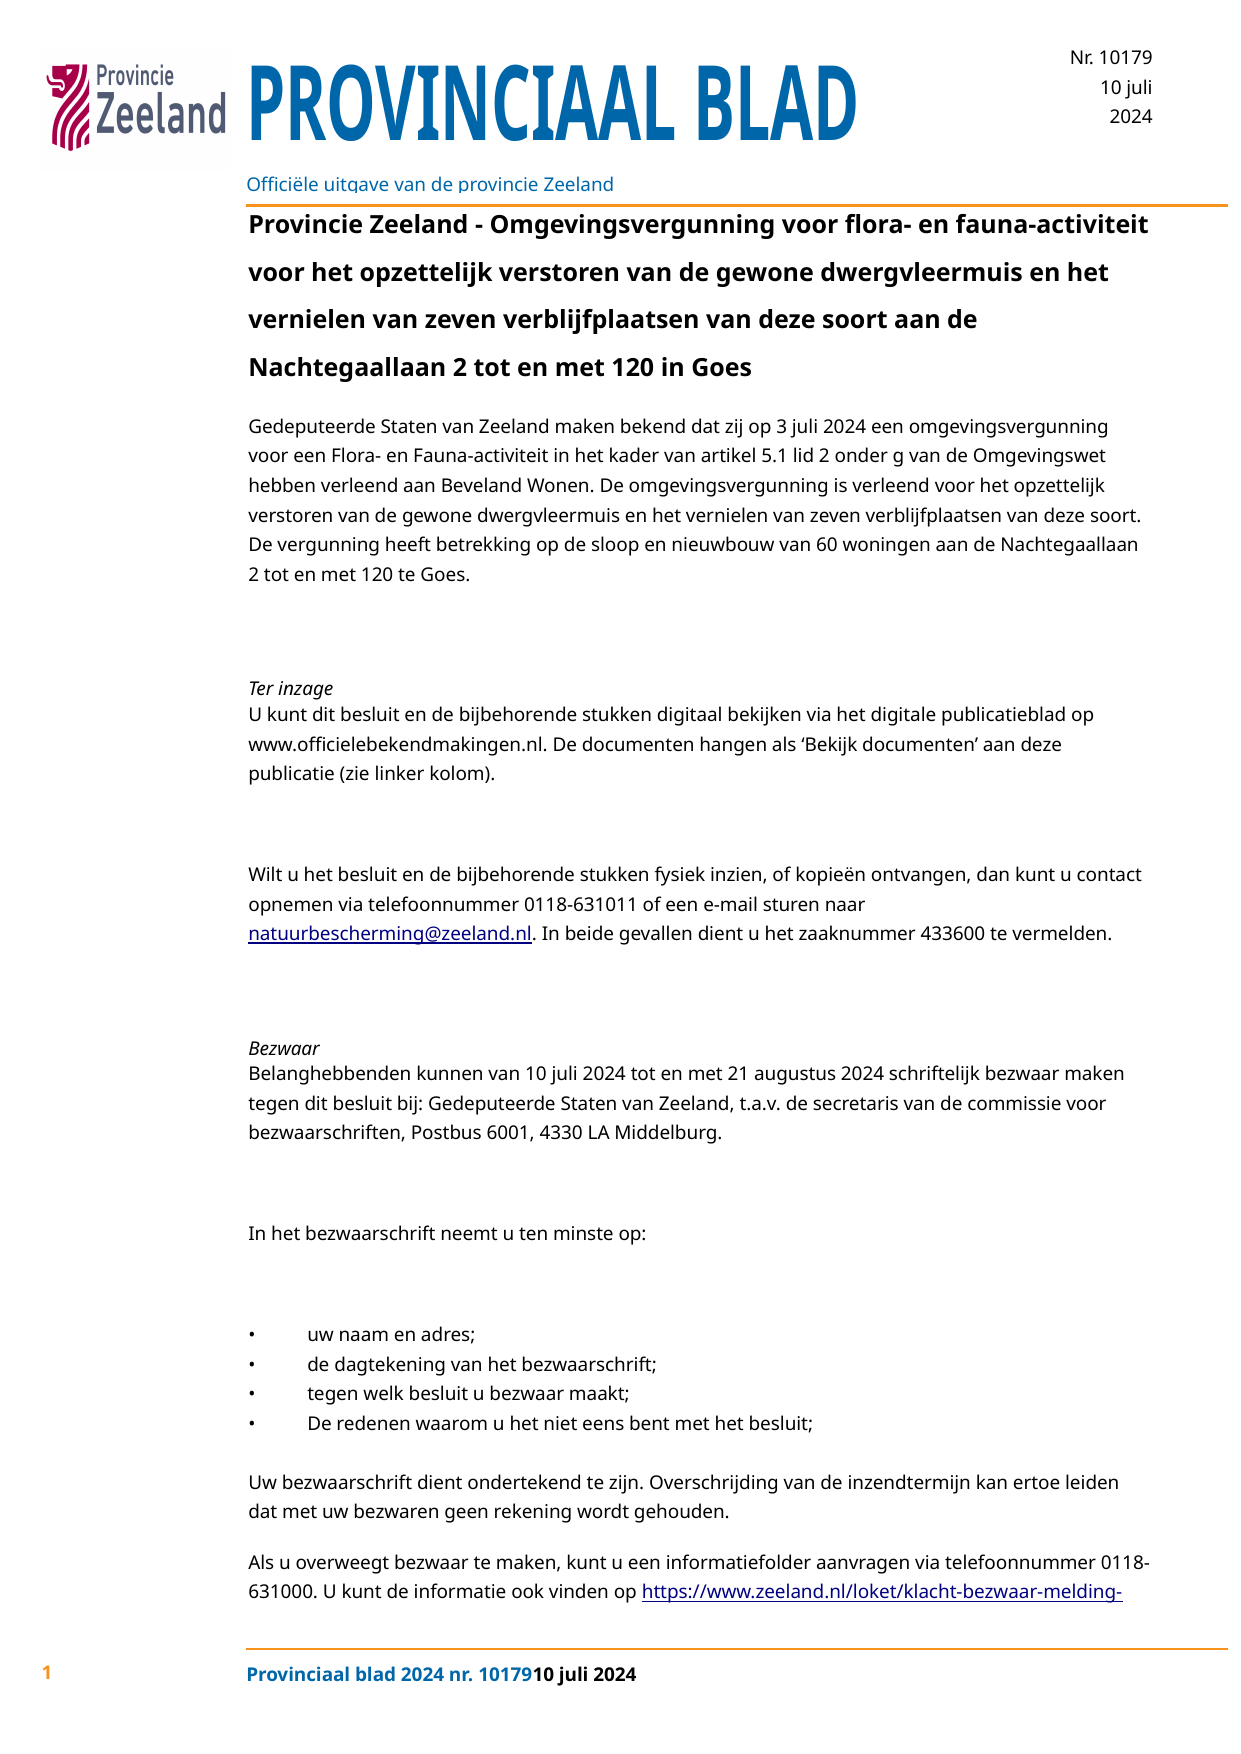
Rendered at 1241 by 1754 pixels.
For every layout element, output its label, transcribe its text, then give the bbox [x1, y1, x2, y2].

text Wilt u het besluit en de bijbehorende stukken fysiek inzien, of kopieën ontvangen, dan kunt u contact opnemen via telefoonnummer 0118-631011 of een e-mail sturen naar natuurbescherming@zeeland.nl. In beide gevallen dient u het zaaknummer 433600 te vermelden. [248, 861, 1152, 946]
text In het bezwaarschrift neemt u ten minste op: [248, 1220, 1152, 1246]
picture [41, 47, 231, 172]
text Belanghebbenden kunnen van 10 juli 2024 tot en met 21 augustus 2024 schriftelijk bezwaar maken tegen dit besluit bij: Gedeputeerde Staten van Zeeland, t.a.v. de secretaris van de commissie voor bezwaarschriften, Postbus 6001, 4330 LA Middelburg. [248, 1060, 1152, 1145]
text Ter inzage [248, 675, 1152, 701]
text Bezwaar [248, 1035, 1152, 1060]
list de dagtekening van het bezwaarschrift; [248, 1351, 1152, 1377]
list uw naam en adres; [248, 1321, 1152, 1347]
list tegen welk besluit u bezwaar maakt; [248, 1380, 1152, 1406]
list De redenen waarom u het niet eens bent met het besluit; [248, 1410, 1152, 1436]
text Gedeputeerde Staten van Zeeland maken bekend dat zij op 3 juli 2024 een omgevingsvergunning voor een Flora- en Fauna-activiteit in het kader van artikel 5.1 lid 2 onder g van de Omgevingswet hebben verleend aan Beveland Wonen. De omgevingsvergunning is verleend voor het opzettelijk verstoren van de gewone dwergvleermuis en het vernielen van zeven verblijfplaatsen van deze soort. De vergunning heeft betrekking op de sloop en nieuwbouw van 60 woningen aan de Nachtegaallaan 2 tot en met 120 te Goes. [248, 413, 1152, 587]
text U kunt dit besluit en de bijbehorende stukken digitaal bekijken via het digitale publicatieblad op www.officielebekendmakingen.nl. De documenten hangen als ‘Bekijk documenten’ aan deze publicatie (zie linker kolom). [248, 701, 1152, 786]
text Provincie Zeeland - Omgevingsvergunning voor flora- en fauna-activiteit voor het opzettelijk verstoren van de gewone dwergvleermuis en het vernielen van zeven verblijfplaatsen van deze soort aan de Nachtegaallaan 2 tot en met 120 in Goes [248, 207, 1152, 384]
text Als u overweegt bezwaar te maken, kunt u een informatiefolder aanvragen via telefoonnummer 0118-631000. U kunt de informatie ook vinden op https://www.zeeland.nl/loket/klacht-bezwaar-melding- [248, 1549, 1152, 1604]
text Uw bezwaarschrift dient ondertekend te zijn. Overschrijding van de inzendtermijn kan ertoe leiden dat met uw bezwaren geen rekening wordt gehouden. [248, 1469, 1152, 1524]
